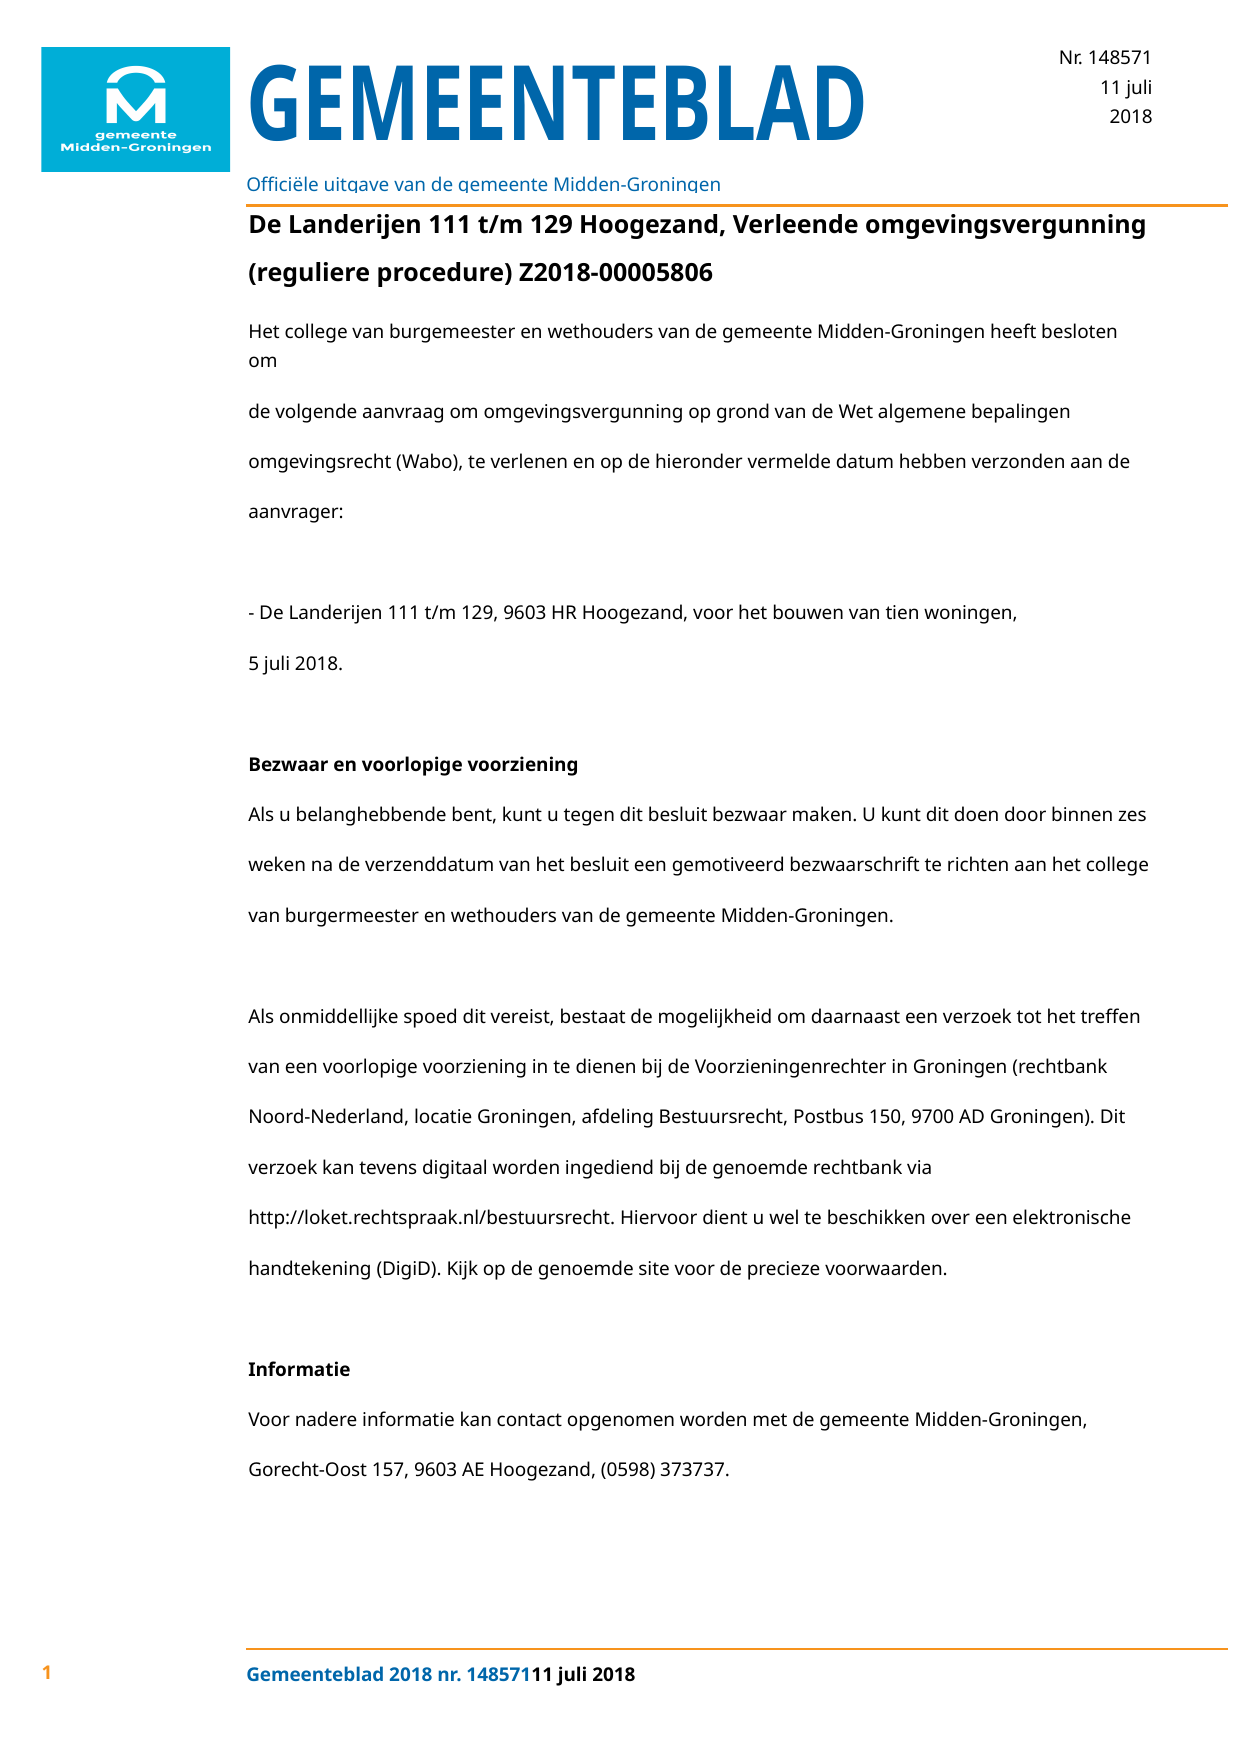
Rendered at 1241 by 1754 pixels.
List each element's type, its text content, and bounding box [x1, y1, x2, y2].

text Het college van burgemeester en wethouders van de gemeente Midden-Groningen heeft besloten om [248, 318, 1152, 373]
text Voor nadere informatie kan contact opgenomen worden met de gemeente Midden-Groningen, [248, 1406, 1152, 1432]
text verzoek kan tevens digitaal worden ingediend bij de genoemde rechtbank via [248, 1154, 1152, 1180]
text http://loket.rechtspraak.nl/bestuursrecht. Hiervoor dient u wel te beschikken over een elektronische [248, 1204, 1152, 1230]
picture [184, 146, 190, 153]
text Bezwaar en voorlopige voorziening [248, 751, 1152, 777]
text de volgende aanvraag om omgevingsvergunning op grond van de Wet algemene bepalingen [248, 398, 1152, 424]
text Als u belanghebbende bent, kunt u tegen dit besluit bezwaar maken. U kunt dit doen door binnen zes [248, 801, 1152, 827]
text - De Landerijen 111 t/m 129, 9603 HR Hoogezand, voor het bouwen van tien woningen, [248, 599, 1152, 625]
picture [107, 89, 165, 122]
text De Landerijen 111 t/m 129 Hoogezand, Verleende omgevingsvergunning (reguliere procedure) Z2018-00005806 [248, 207, 1152, 288]
text van een voorlopige voorziening in te dienen bij de Voorzieningenrechter in Groningen (rechtbank [248, 1053, 1152, 1079]
picture [108, 66, 164, 82]
text Noord-Nederland, locatie Groningen, afdeling Bestuursrecht, Postbus 150, 9700 AD Groningen). Dit [248, 1104, 1152, 1129]
text Gorecht-Oost 157, 9603 AE Hoogezand, (0598) 373737. [248, 1457, 1152, 1482]
text van burgermeester en wethouders van de gemeente Midden-Groningen. [248, 902, 1152, 928]
text Informatie [248, 1356, 1152, 1382]
text handtekening (DigiD). Kijk op de genoemde site voor de precieze voorwaarden. [248, 1255, 1152, 1281]
text weken na de verzenddatum van het besluit een gemotiveerd bezwaarschrift te richten aan het college [248, 852, 1152, 877]
text Als onmiddellijke spoed dit vereist, bestaat de mogelijkheid om daarnaast een verzoek tot het treffen [248, 1003, 1152, 1029]
text 5 juli 2018. [248, 650, 1152, 676]
text omgevingsrecht (Wabo), te verlenen en op de hieronder vermelde datum hebben verzonden aan de [248, 448, 1152, 474]
text aanvrager: [248, 499, 1152, 524]
